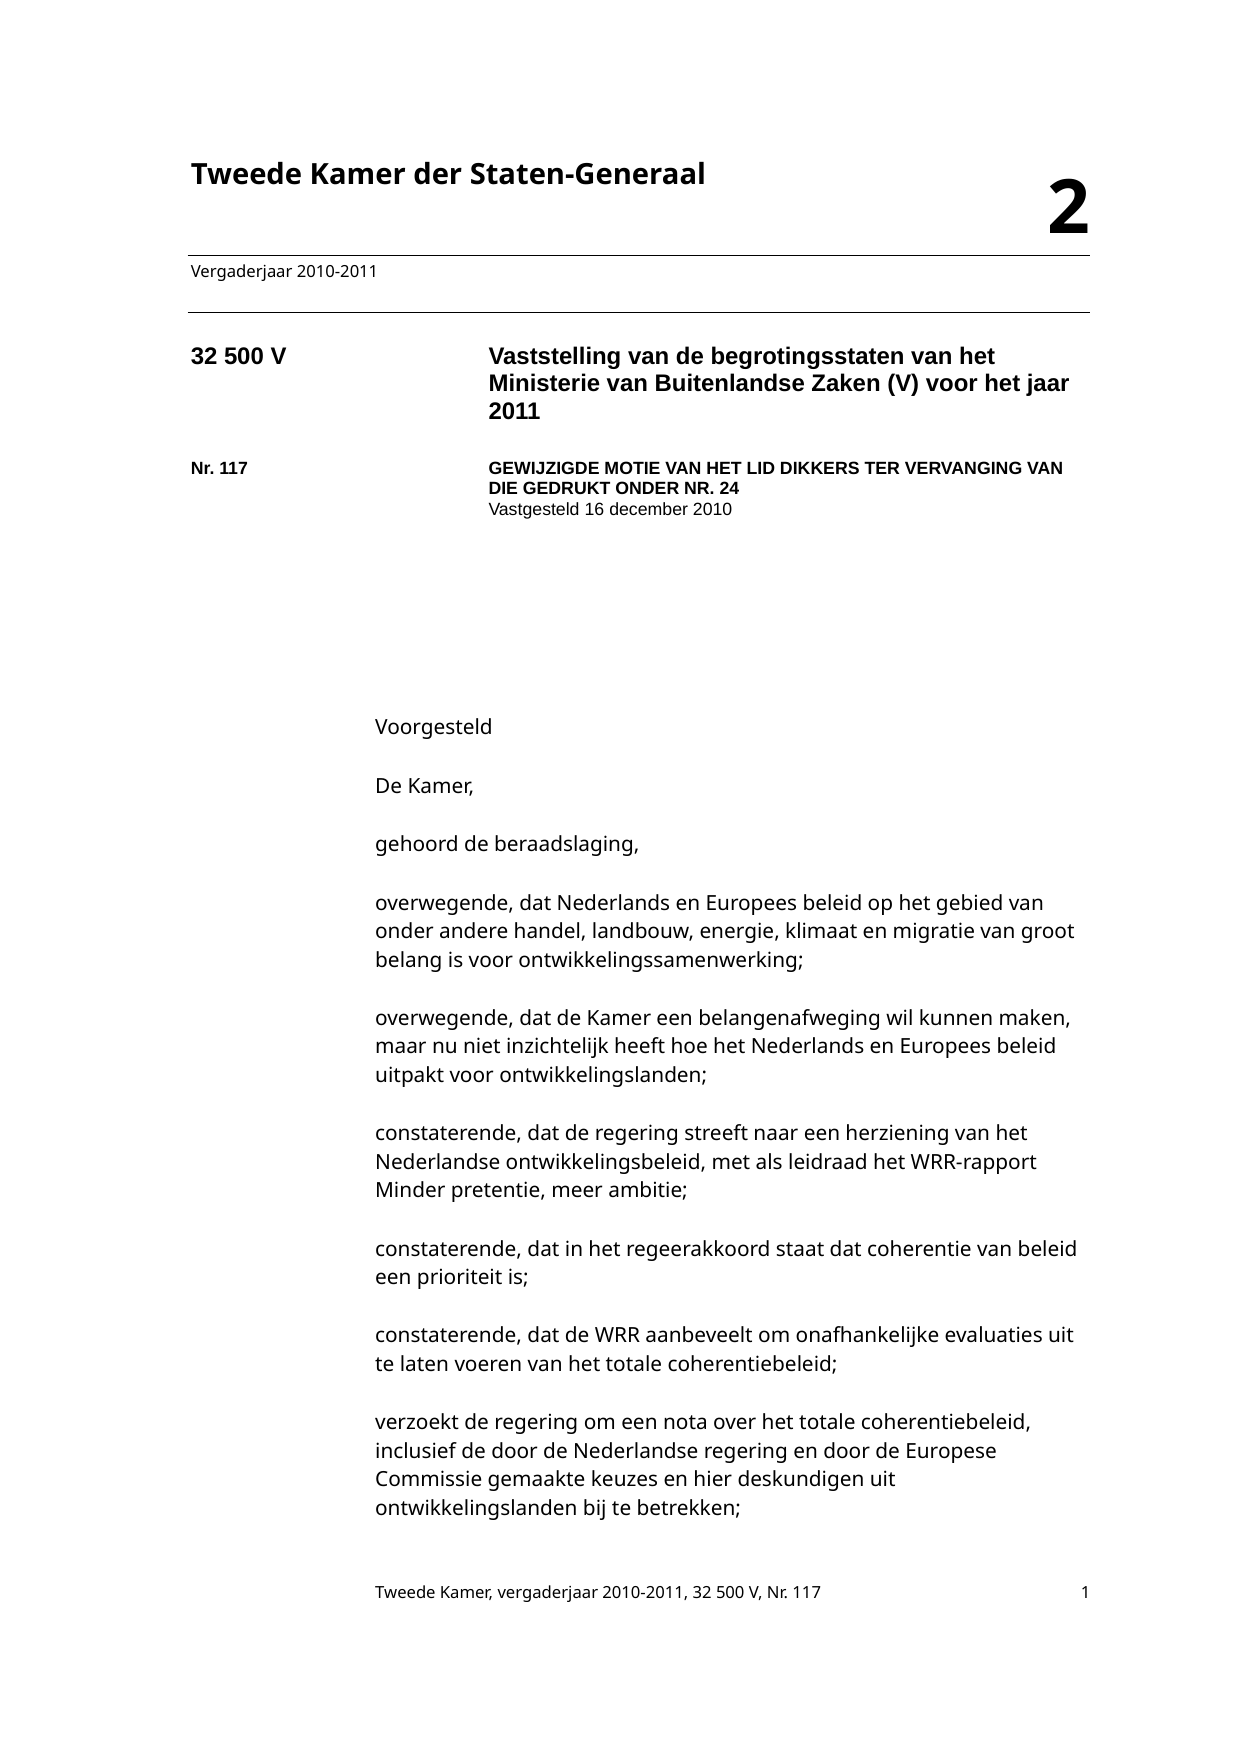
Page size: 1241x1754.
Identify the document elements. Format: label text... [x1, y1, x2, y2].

table_cell GEWIJZIGDE MOTIE VAN HET LID DIKKERS TER VERVANGING VAN DIE GEDRUKT ONDER NR. 24 Vastgesteld 16 december 2010 [485, 455, 1090, 594]
table_cell Vaststelling van de begrotingsstaten van het Ministerie van Buitenlandse Zaken (V) voor het jaar 2011 [485, 339, 1090, 454]
table_header Tweede Kamer der Staten-Generaal [188, 150, 909, 255]
table_cell [485, 313, 1090, 339]
text verzoekt de regering om een nota over het totale coherentiebeleid, inclusief de door de Nederlandse regering en door de Europese Commissie gemaakte keuzes en hier deskundigen uit ontwikkelingslanden bij te betrekken; [375, 1407, 1090, 1521]
text constaterende, dat in het regeerakkoord staat dat coherentie van beleid een prioriteit is; [375, 1234, 1090, 1291]
table_cell [188, 313, 485, 339]
text overwegende, dat de Kamer een belangenafweging wil kunnen maken, maar nu niet inzichtelijk heeft hoe het Nederlands en Europees beleid uitpakt voor ontwikkelingslanden; [375, 1003, 1090, 1088]
text constaterende, dat de regering streeft naar een herziening van het Nederlandse ontwikkelingsbeleid, met als leidraad het WRR-rapport Minder pretentie, meer ambitie; [375, 1118, 1090, 1204]
text constaterende, dat de WRR aanbeveelt om onafhankelijke evaluaties uit te laten voeren van het totale coherentiebeleid; [375, 1321, 1090, 1377]
text Voorgesteld [375, 712, 1090, 741]
text gehoord de beraadslaging, [375, 829, 1090, 858]
table_cell 32 500 V [188, 339, 485, 454]
table_cell Nr. 117 [188, 455, 485, 594]
table_header 2 [910, 150, 1090, 255]
table_cell Vergaderjaar 2010-2011 [188, 256, 485, 312]
text overwegende, dat Nederlands en Europees beleid op het gebied van onder andere handel, landbouw, energie, klimaat en migratie van groot belang is voor ontwikkelingssamenwerking; [375, 888, 1090, 973]
text De Kamer, [375, 771, 1090, 799]
table_cell [485, 256, 1090, 312]
